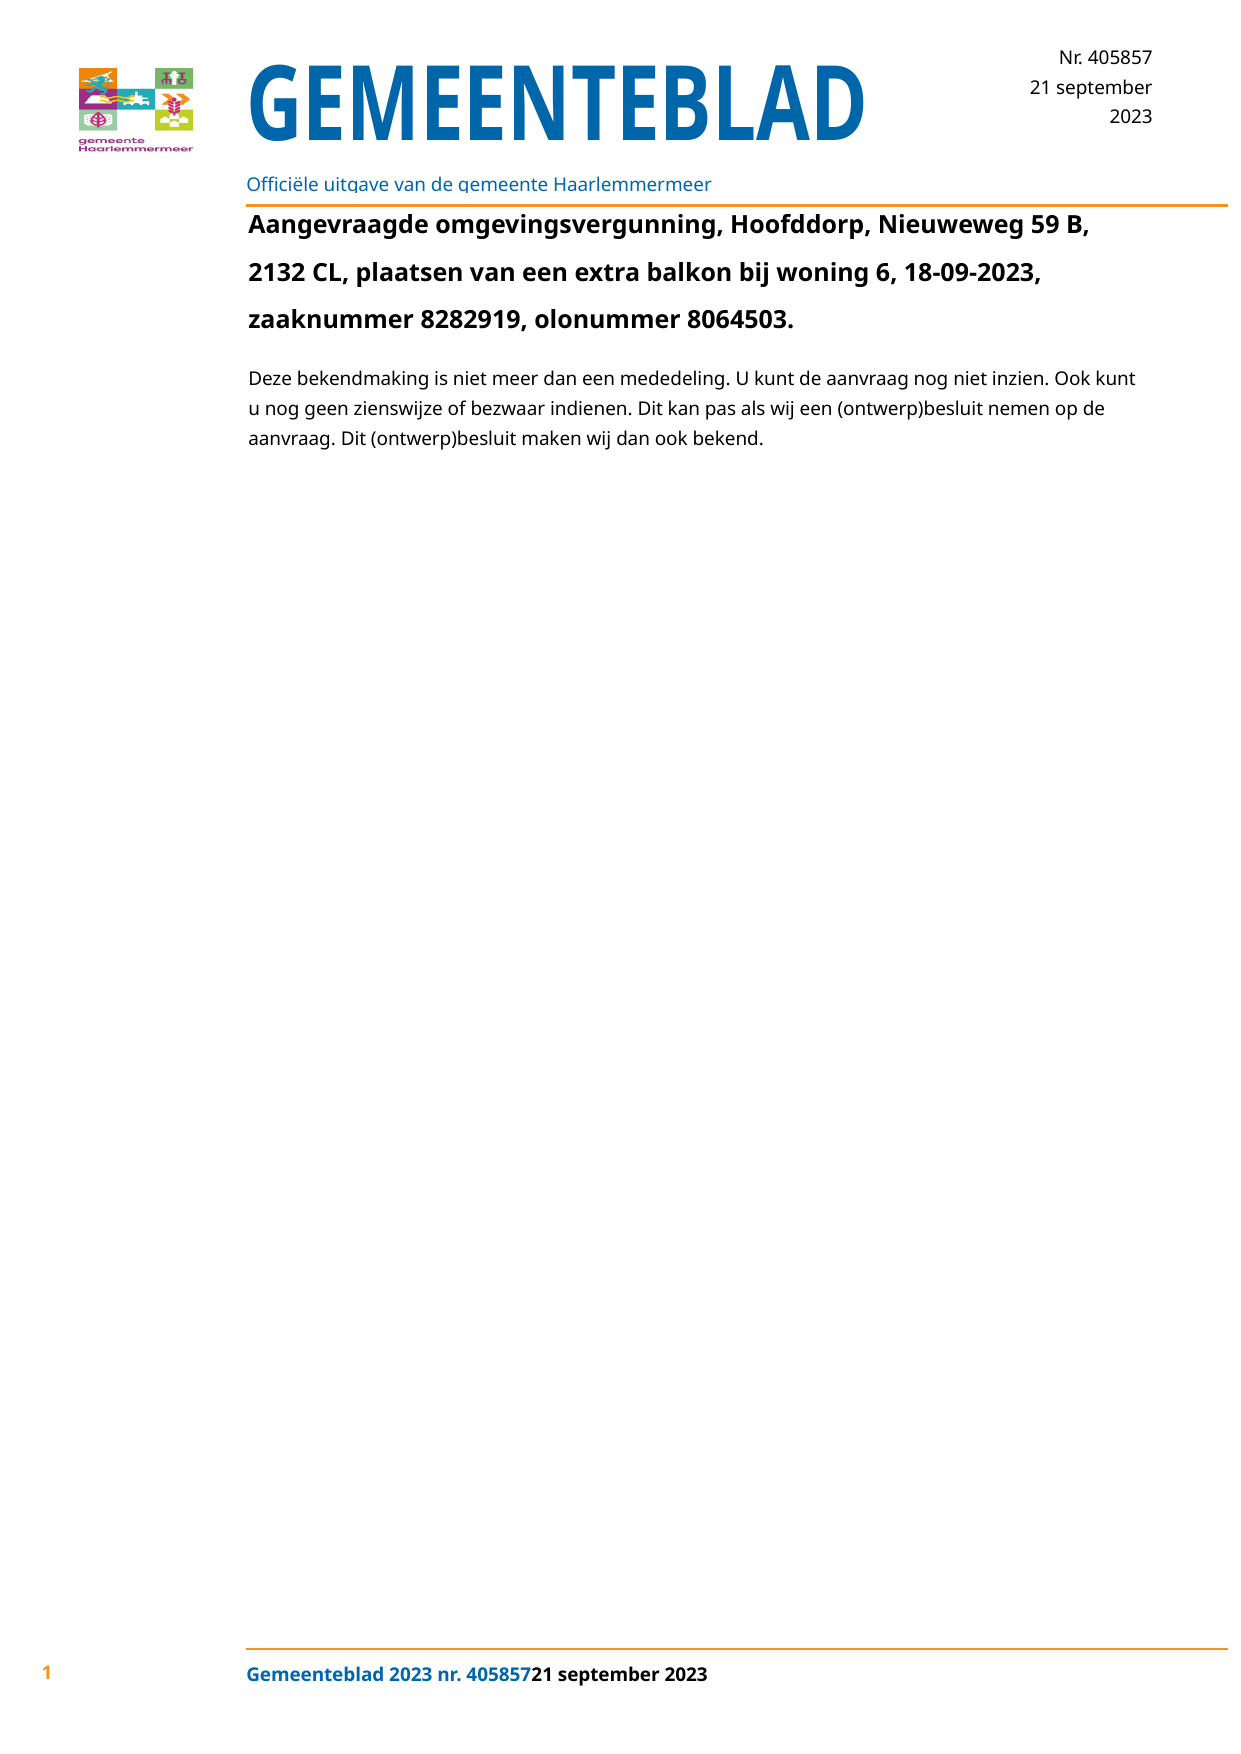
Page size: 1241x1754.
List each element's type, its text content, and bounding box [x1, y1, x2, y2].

text Deze bekendmaking is niet meer dan een mededeling. U kunt de aanvraag nog niet inzien. Ook kunt u nog geen zienswijze of bezwaar indienen. Dit kan pas als wij een (ontwerp)besluit nemen op de aanvraag. Dit (ontwerp)besluit maken wij dan ook bekend. [248, 366, 1152, 450]
picture [41, 47, 231, 172]
text Aangevraagde omgevingsvergunning, Hoofddorp, Nieuweweg 59 B, 2132 CL, plaatsen van een extra balkon bij woning 6, 18-09-2023, zaaknummer 8282919, olonummer 8064503. [248, 207, 1152, 336]
